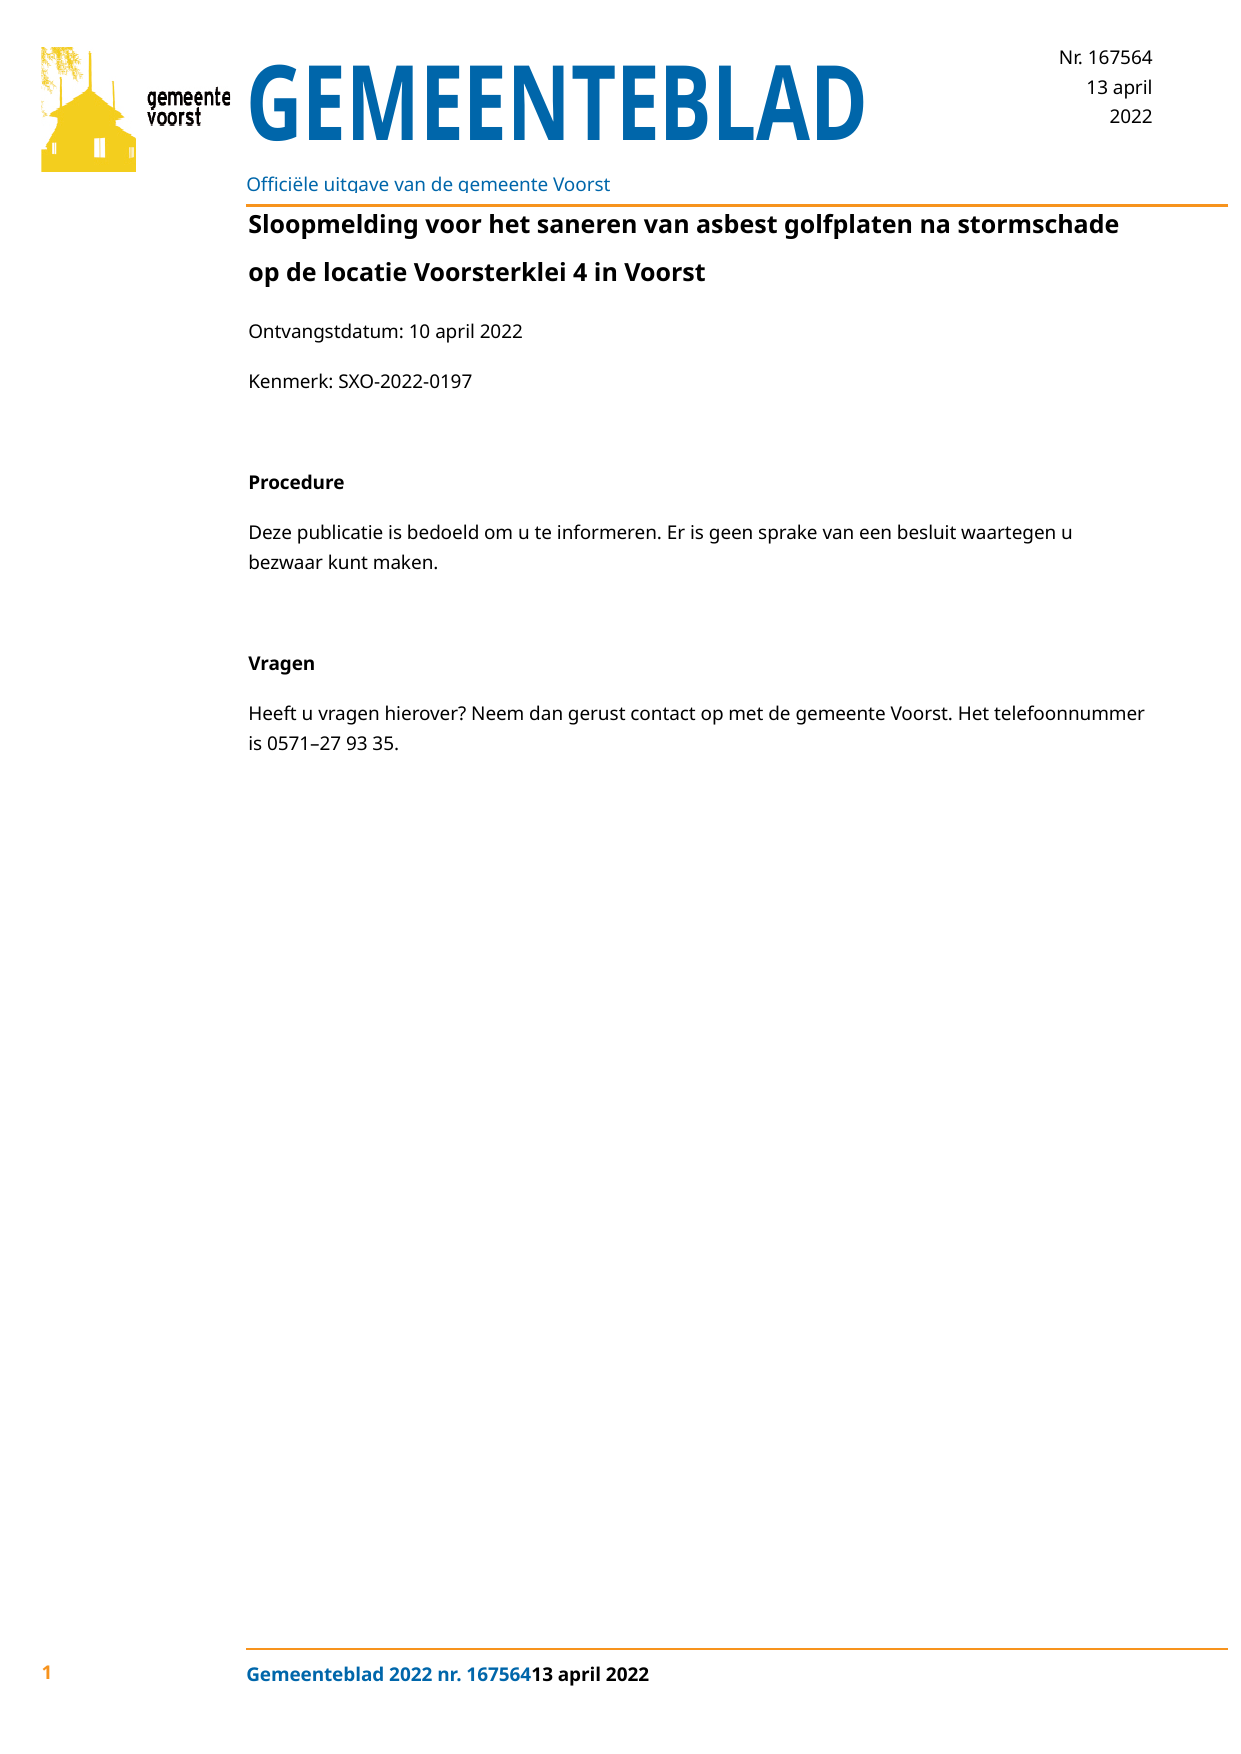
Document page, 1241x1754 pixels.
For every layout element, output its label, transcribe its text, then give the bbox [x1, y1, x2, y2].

text Deze publicatie is bedoeld om u te informeren. Er is geen sprake van een besluit waartegen u bezwaar kunt maken. [248, 519, 1152, 575]
picture [41, 47, 231, 172]
text Sloopmelding voor het saneren van asbest golfplaten na stormschade op de locatie Voorsterklei 4 in Voorst [248, 207, 1152, 288]
text Vragen [248, 650, 1152, 676]
text Kenmerk: SXO-2022-0197 [248, 368, 1152, 394]
text Ontvangstdatum: 10 april 2022 [248, 318, 1152, 344]
text Procedure [248, 469, 1152, 495]
text Heeft u vragen hierover? Neem dan gerust contact op met de gemeente Voorst. Het telefoonnummer is 0571–27 93 35. [248, 700, 1152, 756]
